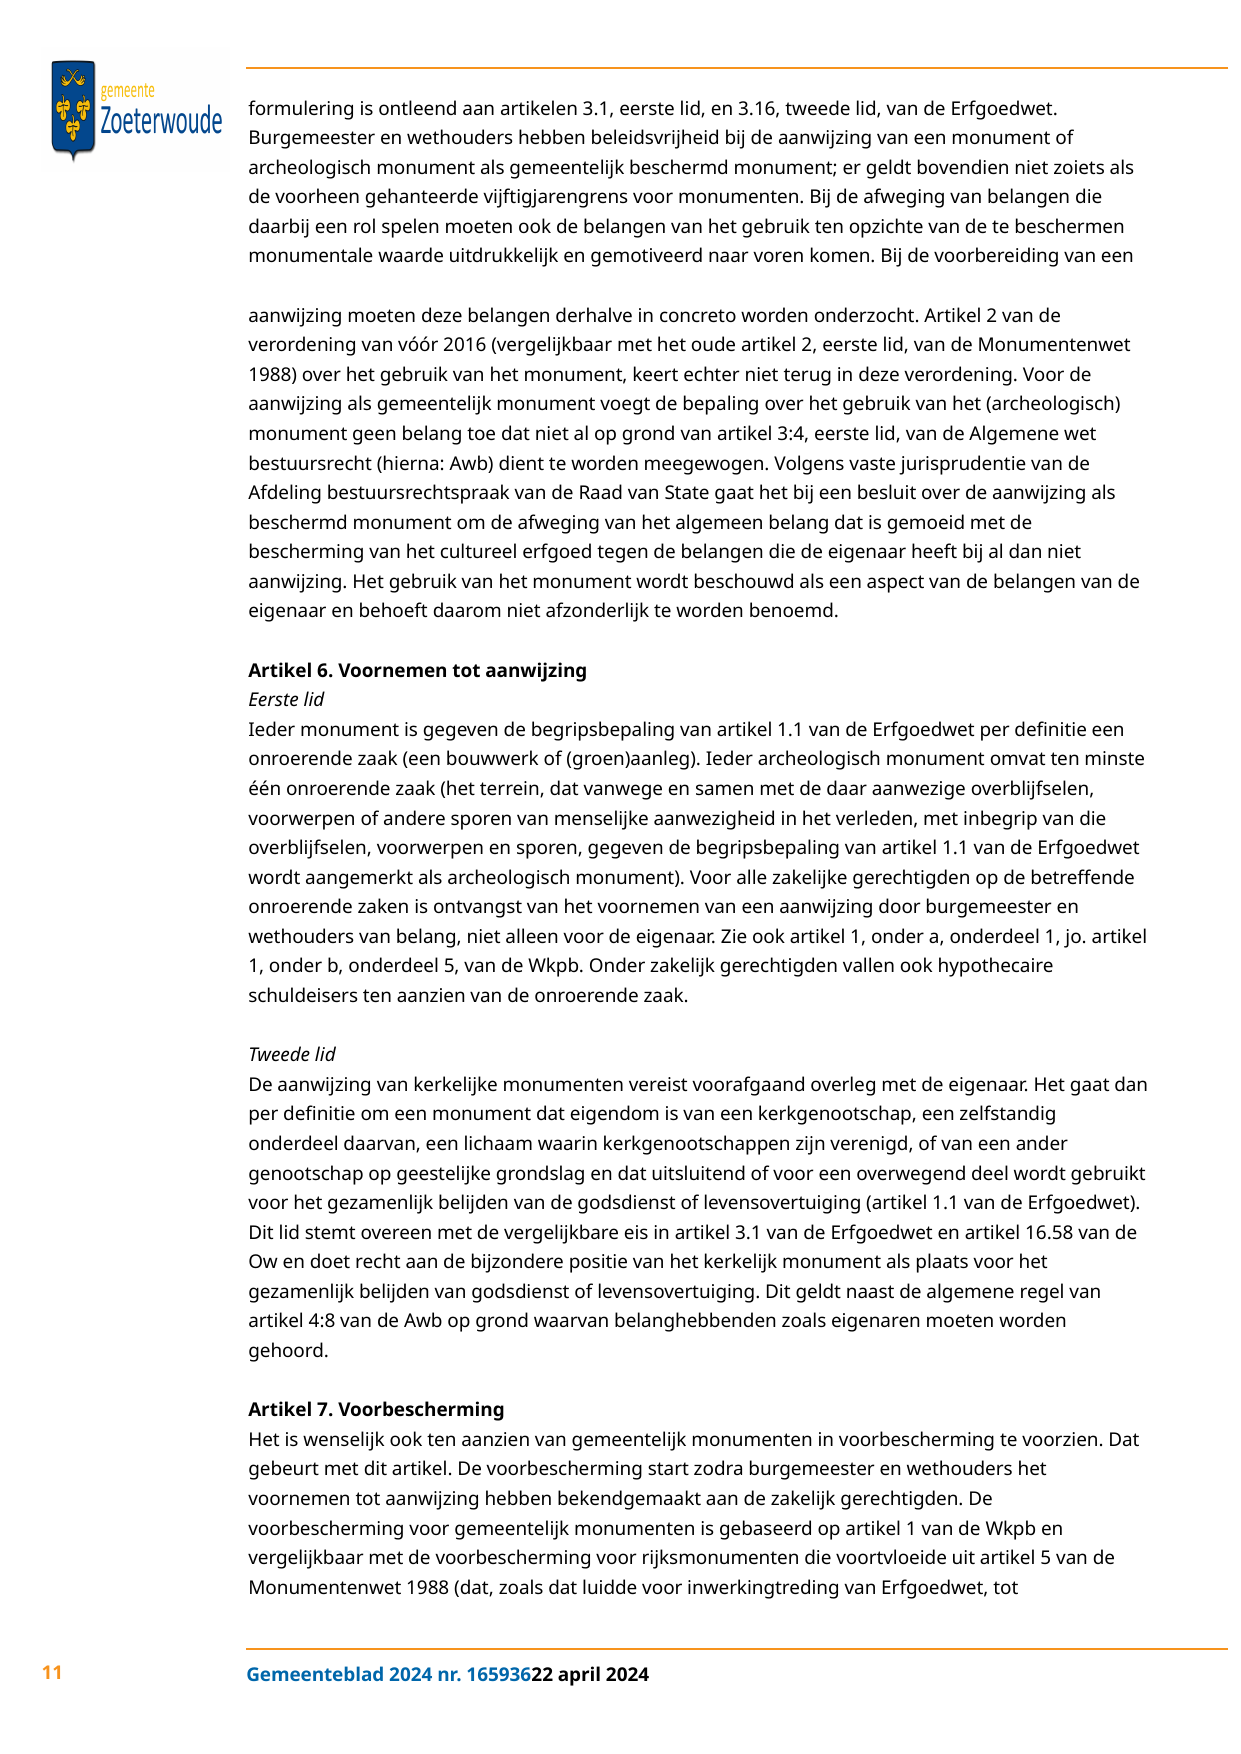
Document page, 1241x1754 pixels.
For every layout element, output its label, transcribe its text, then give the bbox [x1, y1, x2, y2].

text aanwijzing moeten deze belangen derhalve in concreto worden onderzocht. Artikel 2 van de verordening van vóór 2016 (vergelijkbaar met het oude artikel 2, eerste lid, van de Monumentenwet 1988) over het gebruik van het monument, keert echter niet terug in deze verordening. Voor de aanwijzing als gemeentelijk monument voegt de bepaling over het gebruik van het (archeologisch) monument geen belang toe dat niet al op grond van artikel 3:4, eerste lid, van de Algemene wet bestuursrecht (hierna: Awb) dient te worden meegewogen. Volgens vaste jurisprudentie van de Afdeling bestuursrechtspraak van de Raad van State gaat het bij een besluit over de aanwijzing als beschermd monument om de afweging van het algemeen belang dat is gemoeid met de bescherming van het cultureel erfgoed tegen de belangen die de eigenaar heeft bij al dan niet aanwijzing. Het gebruik van het monument wordt beschouwd als een aspect van de belangen van de eigenaar en behoeft daarom niet afzonderlijk te worden benoemd. [248, 302, 1152, 623]
text formulering is ontleend aan artikelen 3.1, eerste lid, en 3.16, tweede lid, van de Erfgoedwet. [248, 95, 1152, 121]
text Artikel 7. Voorbescherming [248, 1396, 1152, 1422]
text Eerste lid [248, 686, 1152, 712]
text Ieder monument is gegeven de begripsbepaling van artikel 1.1 van de Erfgoedwet per definitie een onroerende zaak (een bouwwerk of (groen)aanleg). Ieder archeologisch monument omvat ten minste één onroerende zaak (het terrein, dat vanwege en samen met de daar aanwezige overblijfselen, voorwerpen of andere sporen van menselijke aanwezigheid in het verleden, met inbegrip van die overblijfselen, voorwerpen en sporen, gegeven de begripsbepaling van artikel 1.1 van de Erfgoedwet wordt aangemerkt als archeologisch monument). Voor alle zakelijke gerechtigden op de betreffende onroerende zaken is ontvangst van het voornemen van een aanwijzing door burgemeester en wethouders van belang, niet alleen voor de eigenaar. Zie ook artikel 1, onder a, onderdeel 1, jo. artikel 1, onder b, onderdeel 5, van de Wkpb. Onder zakelijk gerechtigden vallen ook hypothecaire schuldeisers ten aanzien van de onroerende zaak. [248, 716, 1152, 1008]
text Artikel 6. Voornemen tot aanwijzing [248, 657, 1152, 683]
picture [41, 47, 231, 172]
text Het is wenselijk ook ten aanzien van gemeentelijk monumenten in voorbescherming te voorzien. Dat gebeurt met dit artikel. De voorbescherming start zodra burgemeester en wethouders het voornemen tot aanwijzing hebben bekendgemaakt aan de zakelijk gerechtigden. De voorbescherming voor gemeentelijk monumenten is gebaseerd op artikel 1 van de Wkpb en vergelijkbaar met de voorbescherming voor rijksmonumenten die voortvloeide uit artikel 5 van de Monumentenwet 1988 (dat, zoals dat luidde voor inwerkingtreding van Erfgoedwet, tot [248, 1426, 1152, 1600]
text Tweede lid [248, 1041, 1152, 1067]
text De aanwijzing van kerkelijke monumenten vereist voorafgaand overleg met de eigenaar. Het gaat dan per definitie om een monument dat eigendom is van een kerkgenootschap, een zelfstandig onderdeel daarvan, een lichaam waarin kerkgenootschappen zijn verenigd, of van een ander genootschap op geestelijke grondslag en dat uitsluitend of voor een overwegend deel wordt gebruikt voor het gezamenlijk belijden van de godsdienst of levensovertuiging (artikel 1.1 van de Erfgoedwet). Dit lid stemt overeen met de vergelijkbare eis in artikel 3.1 van de Erfgoedwet en artikel 16.58 van de Ow en doet recht aan de bijzondere positie van het kerkelijk monument als plaats voor het gezamenlijk belijden van godsdienst of levensovertuiging. Dit geldt naast de algemene regel van artikel 4:8 van de Awb op grond waarvan belanghebbenden zoals eigenaren moeten worden gehoord. [248, 1071, 1152, 1363]
text Burgemeester en wethouders hebben beleidsvrijheid bij de aanwijzing van een monument of archeologisch monument als gemeentelijk beschermd monument; er geldt bovendien niet zoiets als de voorheen gehanteerde vijftigjarengrens voor monumenten. Bij de afweging van belangen die daarbij een rol spelen moeten ook de belangen van het gebruik ten opzichte van de te beschermen monumentale waarde uitdrukkelijk en gemotiveerd naar voren komen. Bij de voorbereiding van een [248, 124, 1152, 268]
